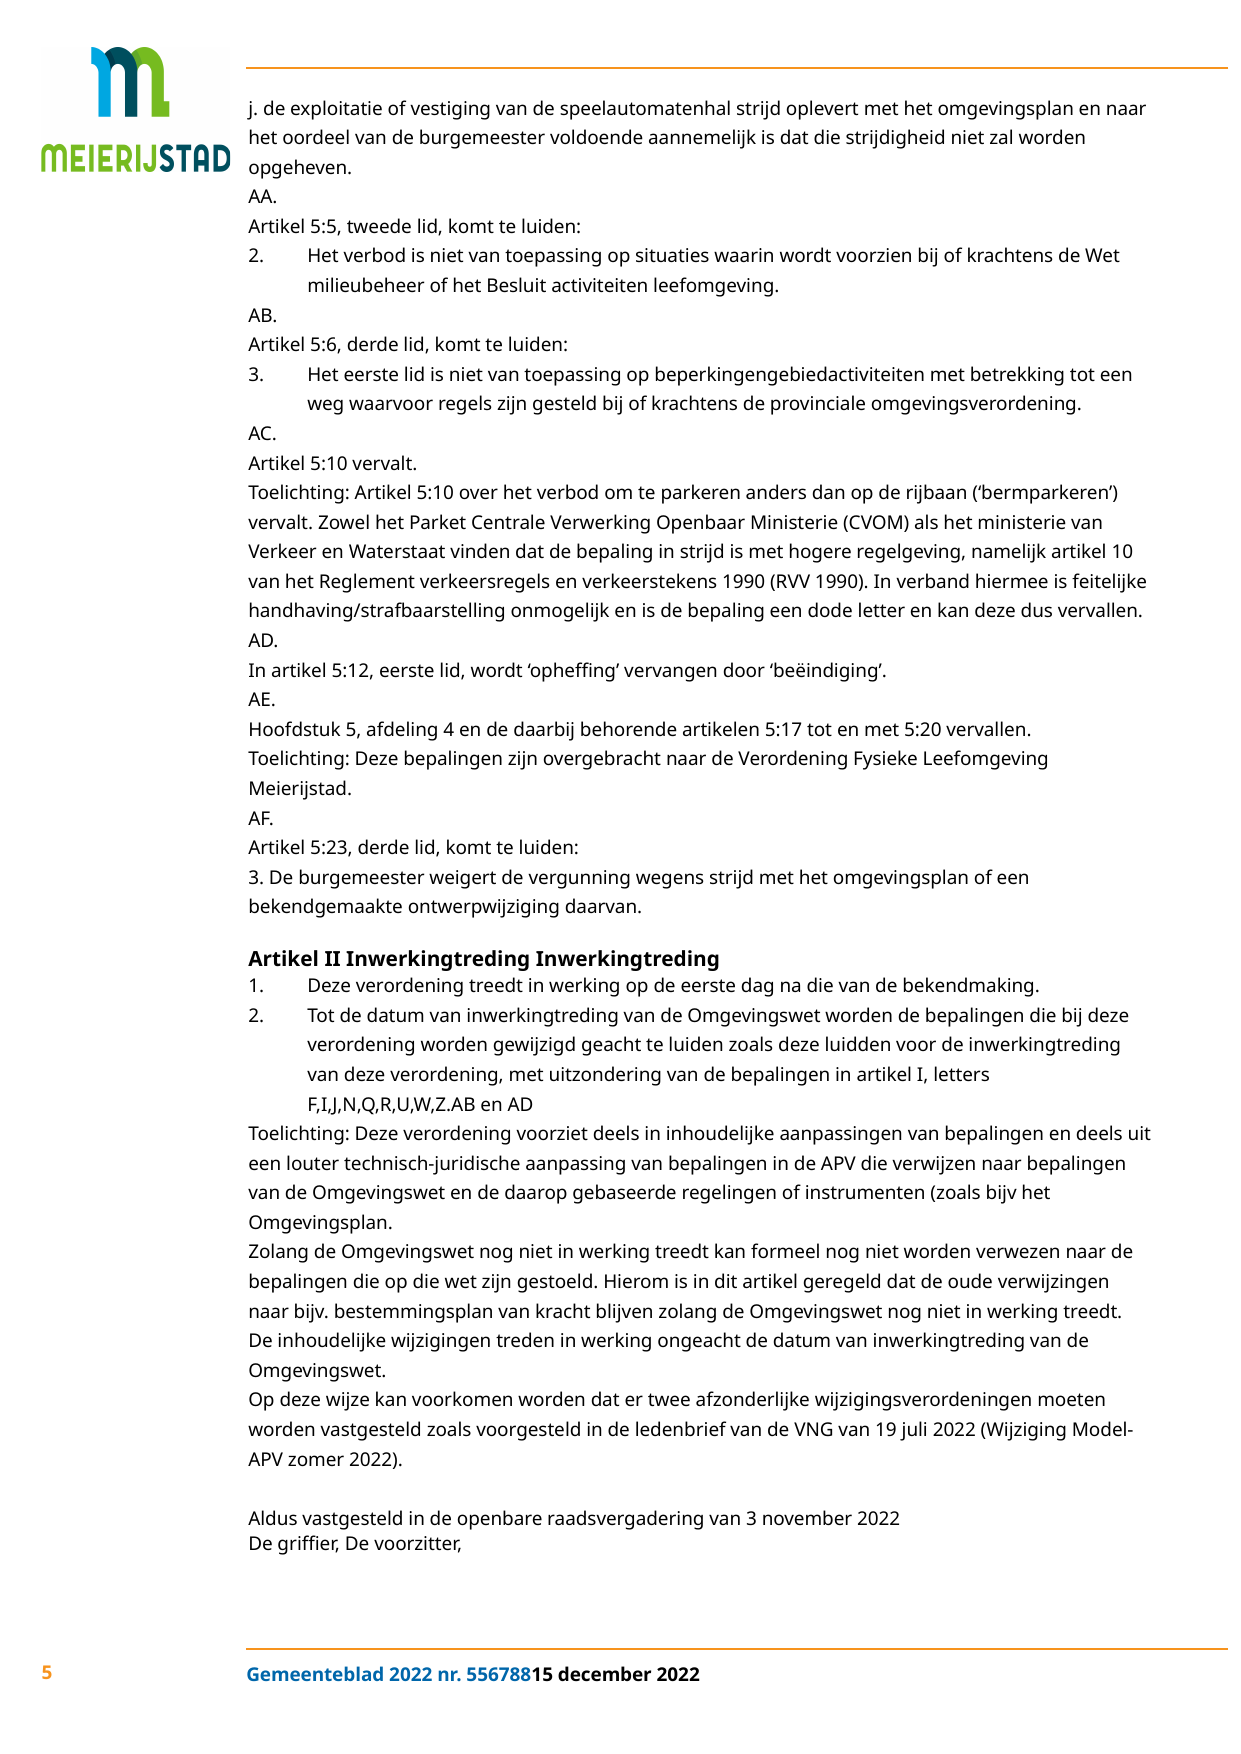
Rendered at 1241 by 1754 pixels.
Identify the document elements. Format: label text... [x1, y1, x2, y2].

list Deze verordening treedt in werking op de eerste dag na die van de bekendmaking. [248, 972, 1152, 998]
text De griffier, De voorzitter, [248, 1531, 1152, 1556]
list Tot de datum van inwerkingtreding van de Omgevingswet worden de bepalingen die bij deze verordening worden gewijzigd geacht te luiden zoals deze luidden voor de inwerkingtreding van deze verordening, met uitzondering van de bepalingen in artikel I, letters F,I,J,N,Q,R,U,W,Z.AB en AD [248, 1002, 1152, 1116]
text Artikel 5:5, tweede lid, komt te luiden: [248, 213, 1152, 239]
list Het eerste lid is niet van toepassing op beperkingengebiedactiviteiten met betrekking tot een weg waarvoor regels zijn gesteld bij of krachtens de provinciale omgevingsverordening. [248, 361, 1152, 416]
text Toelichting: Deze bepalingen zijn overgebracht naar de Verordening Fysieke Leefomgeving Meierijstad. [248, 746, 1152, 801]
text Hoofdstuk 5, afdeling 4 en de daarbij behorende artikelen 5:17 tot en met 5:20 vervallen. [248, 716, 1152, 742]
text Zolang de Omgevingswet nog niet in werking treedt kan formeel nog niet worden verwezen naar de bepalingen die op die wet zijn gestoeld. Hierom is in dit artikel geregeld dat de oude verwijzingen naar bijv. bestemmingsplan van kracht blijven zolang de Omgevingswet nog niet in werking treedt. De inhoudelijke wijzigingen treden in werking ongeacht de datum van inwerkingtreding van de Omgevingswet. [248, 1239, 1152, 1383]
text Artikel II Inwerkingtreding Inwerkingtreding [248, 944, 1152, 972]
text Toelichting: Artikel 5:10 over het verbod om te parkeren anders dan op de rijbaan (‘bermparkeren’) vervalt. Zowel het Parket Centrale Verwerking Openbaar Ministerie (CVOM) als het ministerie van Verkeer en Waterstaat vinden dat de bepaling in strijd is met hogere regelgeving, namelijk artikel 10 van het Reglement verkeersregels en verkeerstekens 1990 (RVV 1990). In verband hiermee is feitelijke handhaving/strafbaarstelling onmogelijk en is de bepaling een dode letter en kan deze dus vervallen. [248, 479, 1152, 623]
text Artikel 5:6, derde lid, komt te luiden: [248, 331, 1152, 357]
text 3. De burgemeester weigert de vergunning wegens strijd met het omgevingsplan of een bekendgemaakte ontwerpwijziging daarvan. [248, 864, 1152, 919]
picture [41, 47, 231, 172]
text Artikel 5:10 vervalt. [248, 450, 1152, 476]
list Het verbod is niet van toepassing op situaties waarin wordt voorzien bij of krachtens de Wet milieubeheer of het Besluit activiteiten leefomgeving. [248, 243, 1152, 298]
text Artikel 5:23, derde lid, komt te luiden: [248, 834, 1152, 860]
text In artikel 5:12, eerste lid, wordt ‘opheffing’ vervangen door ‘beëindiging’. [248, 657, 1152, 683]
text j. de exploitatie of vestiging van de speelautomatenhal strijd oplevert met het omgevingsplan en naar het oordeel van de burgemeester voldoende aannemelijk is dat die strijdigheid niet zal worden opgeheven. [248, 95, 1152, 180]
text Toelichting: Deze verordening voorziet deels in inhoudelijke aanpassingen van bepalingen en deels uit een louter technisch-juridische aanpassing van bepalingen in de APV die verwijzen naar bepalingen van de Omgevingswet en de daarop gebaseerde regelingen of instrumenten (zoals bijv het Omgevingsplan. [248, 1120, 1152, 1235]
text Op deze wijze kan voorkomen worden dat er twee afzonderlijke wijzigingsverordeningen moeten worden vastgesteld zoals voorgesteld in de ledenbrief van de VNG van 19 juli 2022 (Wijziging Model-APV zomer 2022). [248, 1387, 1152, 1471]
text Aldus vastgesteld in de openbare raadsvergadering van 3 november 2022 [248, 1505, 1152, 1531]
